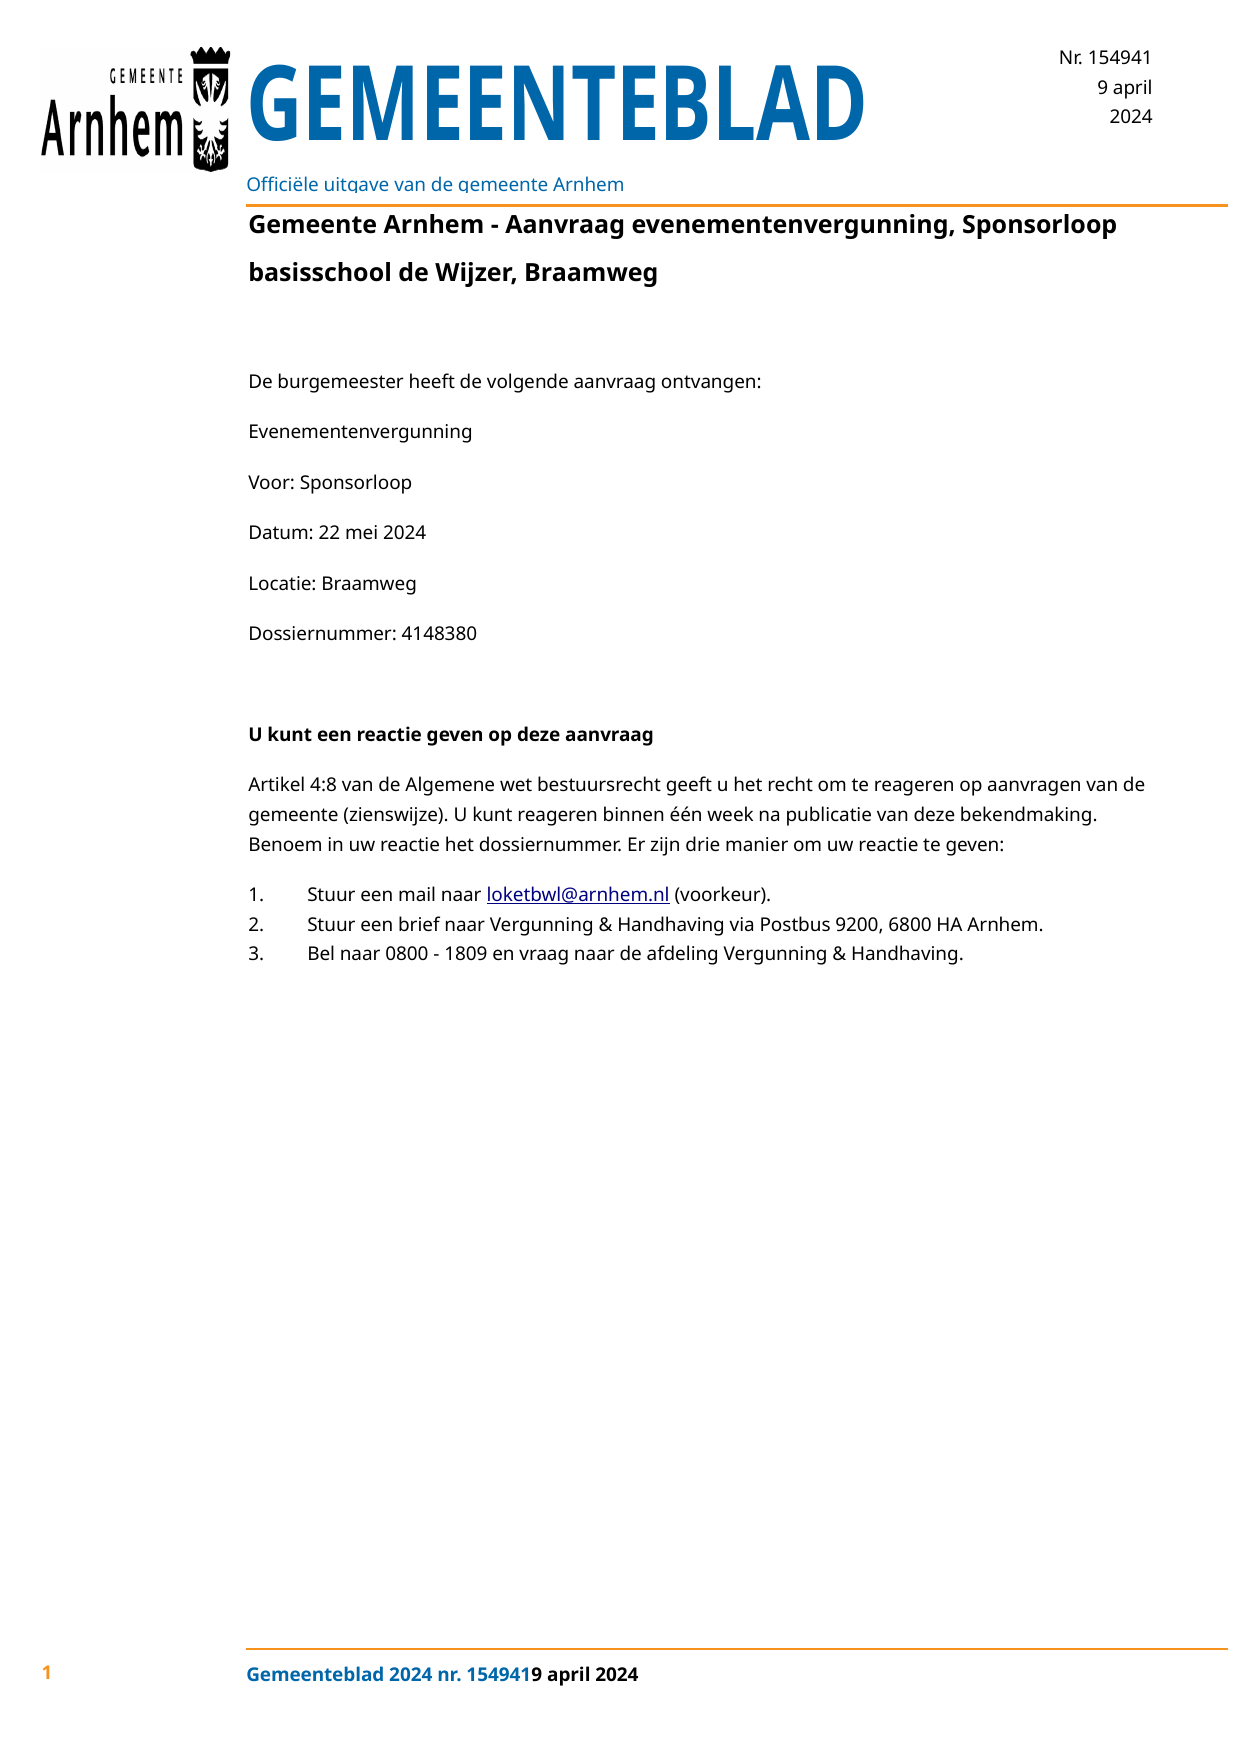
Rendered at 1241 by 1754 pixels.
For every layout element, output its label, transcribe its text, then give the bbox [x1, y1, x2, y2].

text Artikel 4:8 van de Algemene wet bestuursrecht geeft u het recht om te reageren op aanvragen van de gemeente (zienswijze). U kunt reageren binnen één week na publicatie van deze bekendmaking. Benoem in uw reactie het dossiernummer. Er zijn drie manier om uw reactie te geven: [248, 772, 1152, 857]
text Gemeente Arnhem - Aanvraag evenementenvergunning, Sponsorloop basisschool de Wijzer, Braamweg [248, 207, 1152, 288]
text De burgemeester heeft de volgende aanvraag ontvangen: [248, 368, 1152, 394]
list Stuur een mail naar loketbwl@arnhem.nl (voorkeur). [248, 881, 1152, 907]
text Evenementenvergunning [248, 419, 1152, 444]
text Dossiernummer: 4148380 [248, 620, 1152, 646]
list Stuur een brief naar Vergunning & Handhaving via Postbus 9200, 6800 HA Arnhem. [248, 911, 1152, 937]
text U kunt een reactie geven op deze aanvraag [248, 721, 1152, 747]
text Datum: 22 mei 2024 [248, 519, 1152, 545]
list Bel naar 0800 - 1809 en vraag naar de afdeling Vergunning & Handhaving. [248, 940, 1152, 966]
text Locatie: Braamweg [248, 570, 1152, 596]
picture [41, 47, 231, 172]
text Voor: Sponsorloop [248, 469, 1152, 495]
